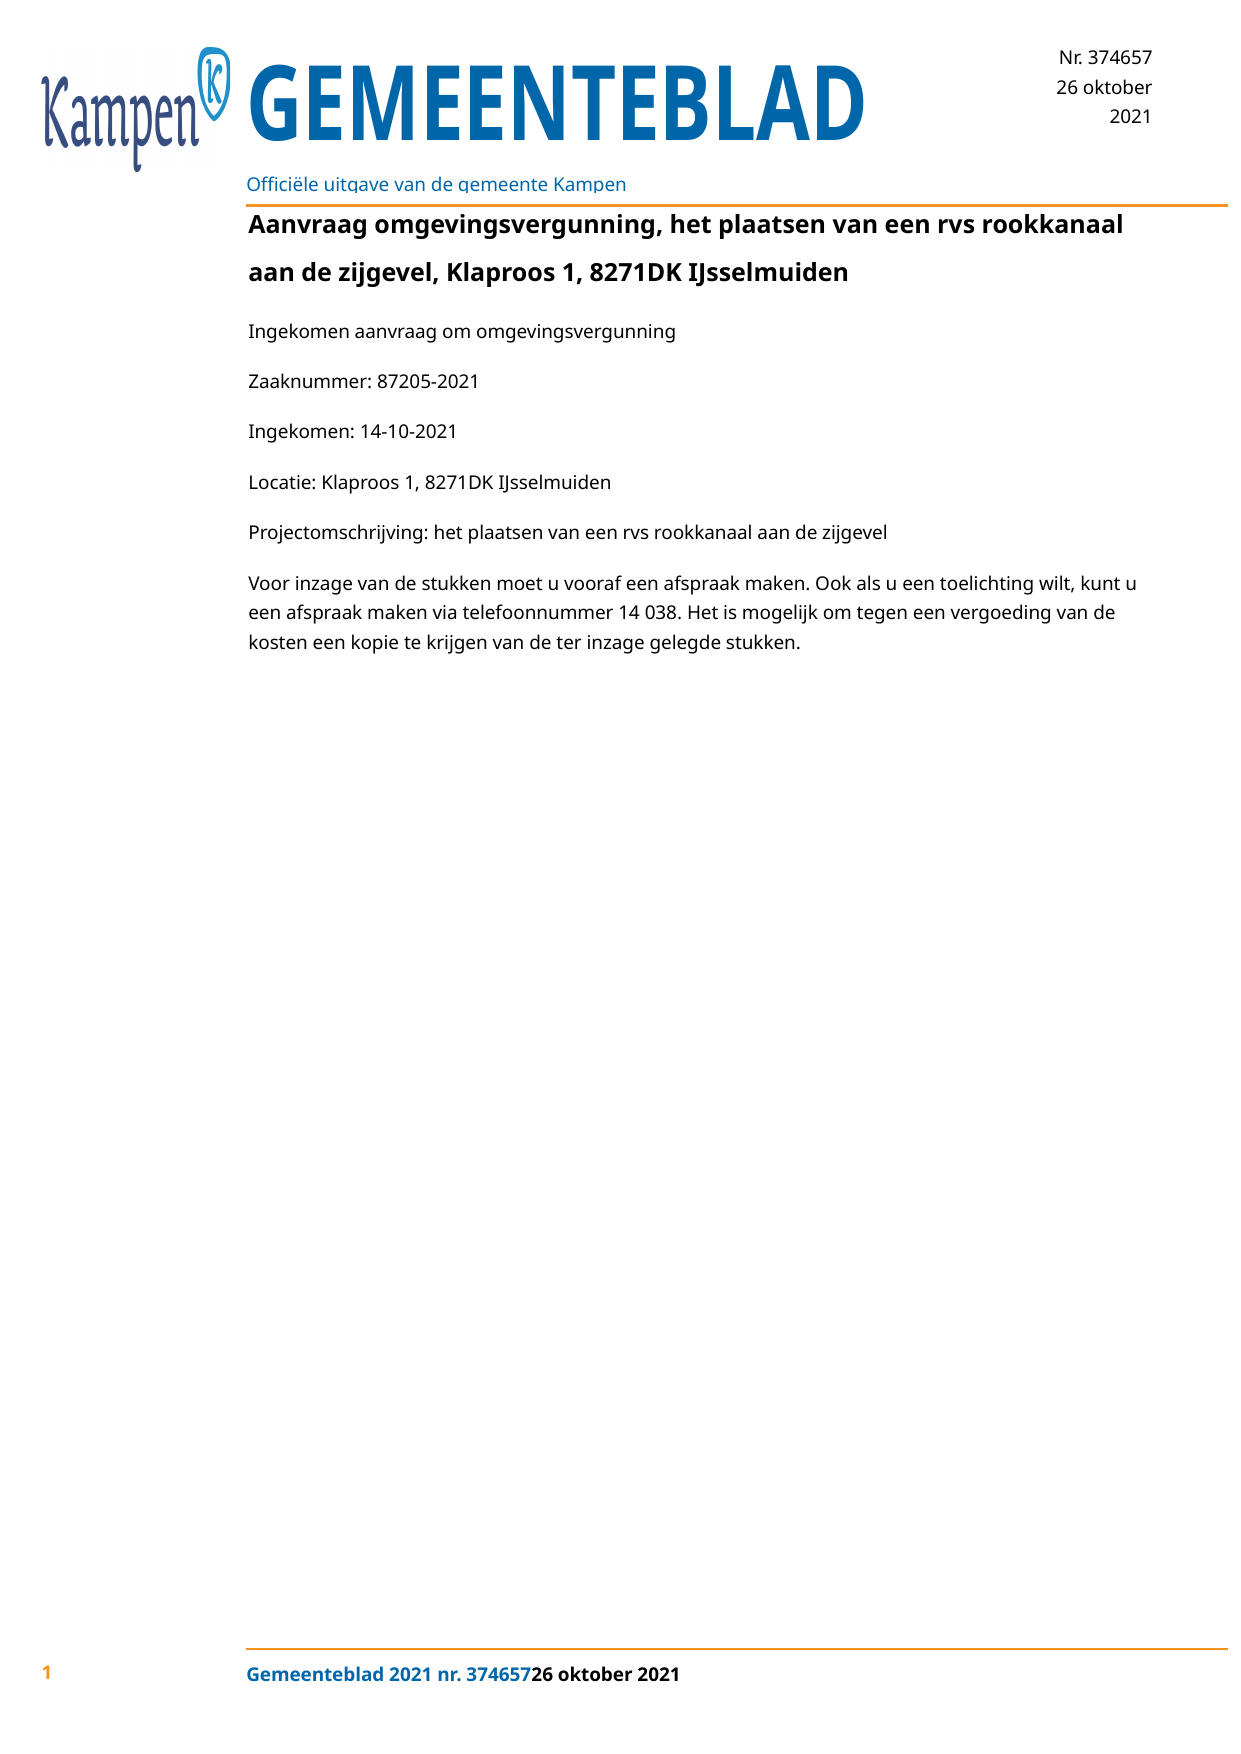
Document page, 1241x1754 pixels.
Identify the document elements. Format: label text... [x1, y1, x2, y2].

text Locatie: Klaproos 1, 8271DK IJsselmuiden [248, 469, 1152, 495]
text Zaaknummer: 87205-2021 [248, 368, 1152, 394]
text Ingekomen aanvraag om omgevingsvergunning [248, 318, 1152, 344]
picture [41, 47, 231, 172]
text Voor inzage van de stukken moet u vooraf een afspraak maken. Ook als u een toelichting wilt, kunt u een afspraak maken via telefoonnummer 14 038. Het is mogelijk om tegen een vergoeding van de kosten een kopie te krijgen van de ter inzage gelegde stukken. [248, 570, 1152, 655]
text Ingekomen: 14-10-2021 [248, 419, 1152, 444]
text Aanvraag omgevingsvergunning, het plaatsen van een rvs rookkanaal aan de zijgevel, Klaproos 1, 8271DK IJsselmuiden [248, 207, 1152, 288]
text Projectomschrijving: het plaatsen van een rvs rookkanaal aan de zijgevel [248, 519, 1152, 545]
